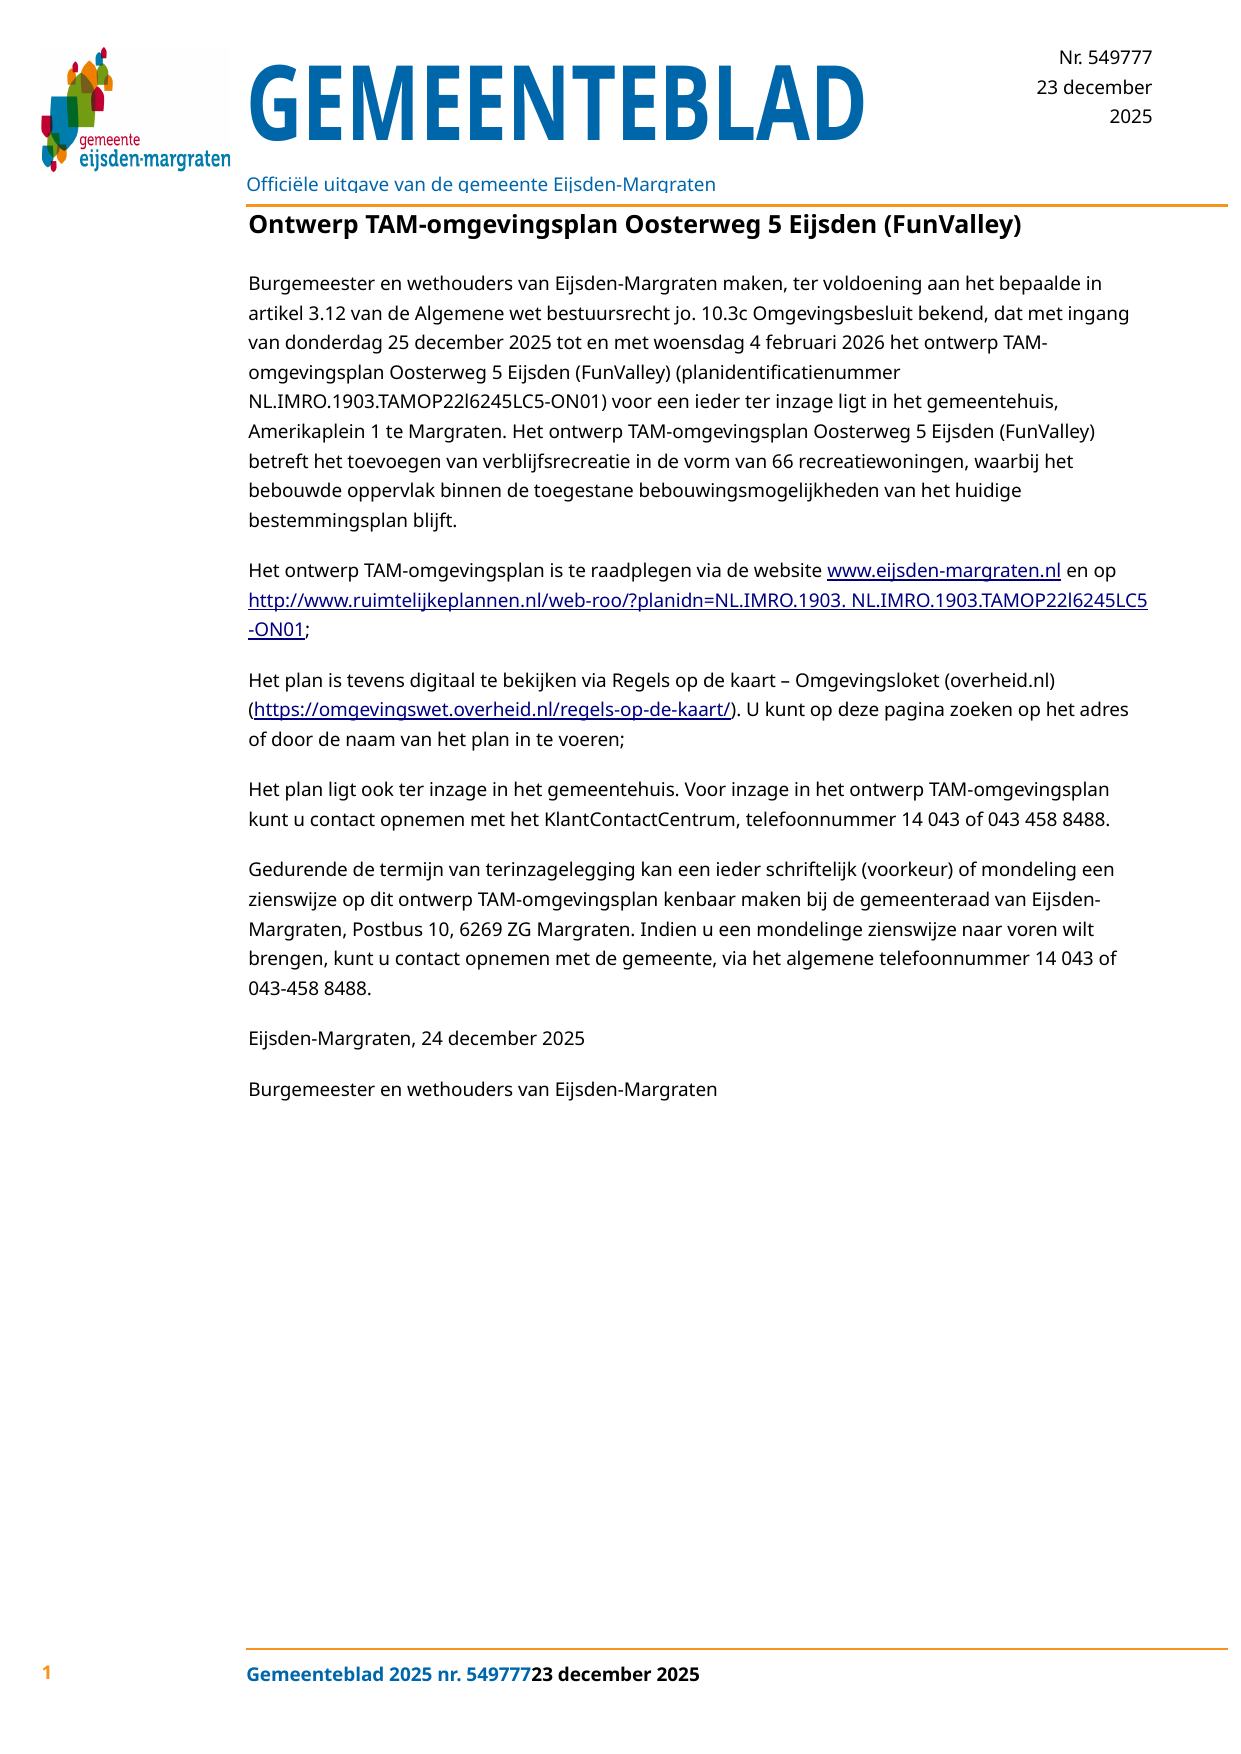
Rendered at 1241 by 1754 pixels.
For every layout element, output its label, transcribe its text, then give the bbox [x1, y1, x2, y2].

picture [41, 47, 231, 172]
text Eijsden-Margraten, 24 december 2025 [248, 1025, 1152, 1051]
text Ontwerp TAM-omgevingsplan Oosterweg 5 Eijsden (FunValley) [248, 207, 1152, 241]
text Het ontwerp TAM-omgevingsplan is te raadplegen via de website www.eijsden-margraten.nl en op http://www.ruimtelijkeplannen.nl/web-roo/?planidn=NL.IMRO.1903. NL.IMRO.1903.TAMOP22l6245LC5-ON01; [248, 557, 1152, 642]
text Burgemeester en wethouders van Eijsden-Margraten maken, ter voldoening aan het bepaalde in artikel 3.12 van de Algemene wet bestuursrecht jo. 10.3c Omgevingsbesluit bekend, dat met ingang van donderdag 25 december 2025 tot en met woensdag 4 februari 2026 het ontwerp TAM-omgevingsplan Oosterweg 5 Eijsden (FunValley) (planidentificatienummer NL.IMRO.1903.TAMOP22l6245LC5-ON01) voor een ieder ter inzage ligt in het gemeentehuis, Amerikaplein 1 te Margraten. Het ontwerp TAM-omgevingsplan Oosterweg 5 Eijsden (FunValley) betreft het toevoegen van verblijfsrecreatie in de vorm van 66 recreatiewoningen, waarbij het bebouwde oppervlak binnen de toegestane bebouwingsmogelijkheden van het huidige bestemmingsplan blijft. [248, 270, 1152, 533]
text Het plan is tevens digitaal te bekijken via Regels op de kaart – Omgevingsloket (overheid.nl) (https://omgevingswet.overheid.nl/regels-op-de-kaart/). U kunt op deze pagina zoeken op het adres of door de naam van het plan in te voeren; [248, 667, 1152, 752]
text Burgemeester en wethouders van Eijsden-Margraten [248, 1076, 1152, 1101]
text Het plan ligt ook ter inzage in het gemeentehuis. Voor inzage in het ontwerp TAM-omgevingsplan kunt u contact opnemen met het KlantContactCentrum, telefoonnummer 14 043 of 043 458 8488. [248, 777, 1152, 832]
text Gedurende de termijn van terinzagelegging kan een ieder schriftelijk (voorkeur) of mondeling een zienswijze op dit ontwerp TAM-omgevingsplan kenbaar maken bij de gemeenteraad van Eijsden-Margraten, Postbus 10, 6269 ZG Margraten. Indien u een mondelinge zienswijze naar voren wilt brengen, kunt u contact opnemen met de gemeente, via het algemene telefoonnummer 14 043 of 043-458 8488. [248, 857, 1152, 1001]
